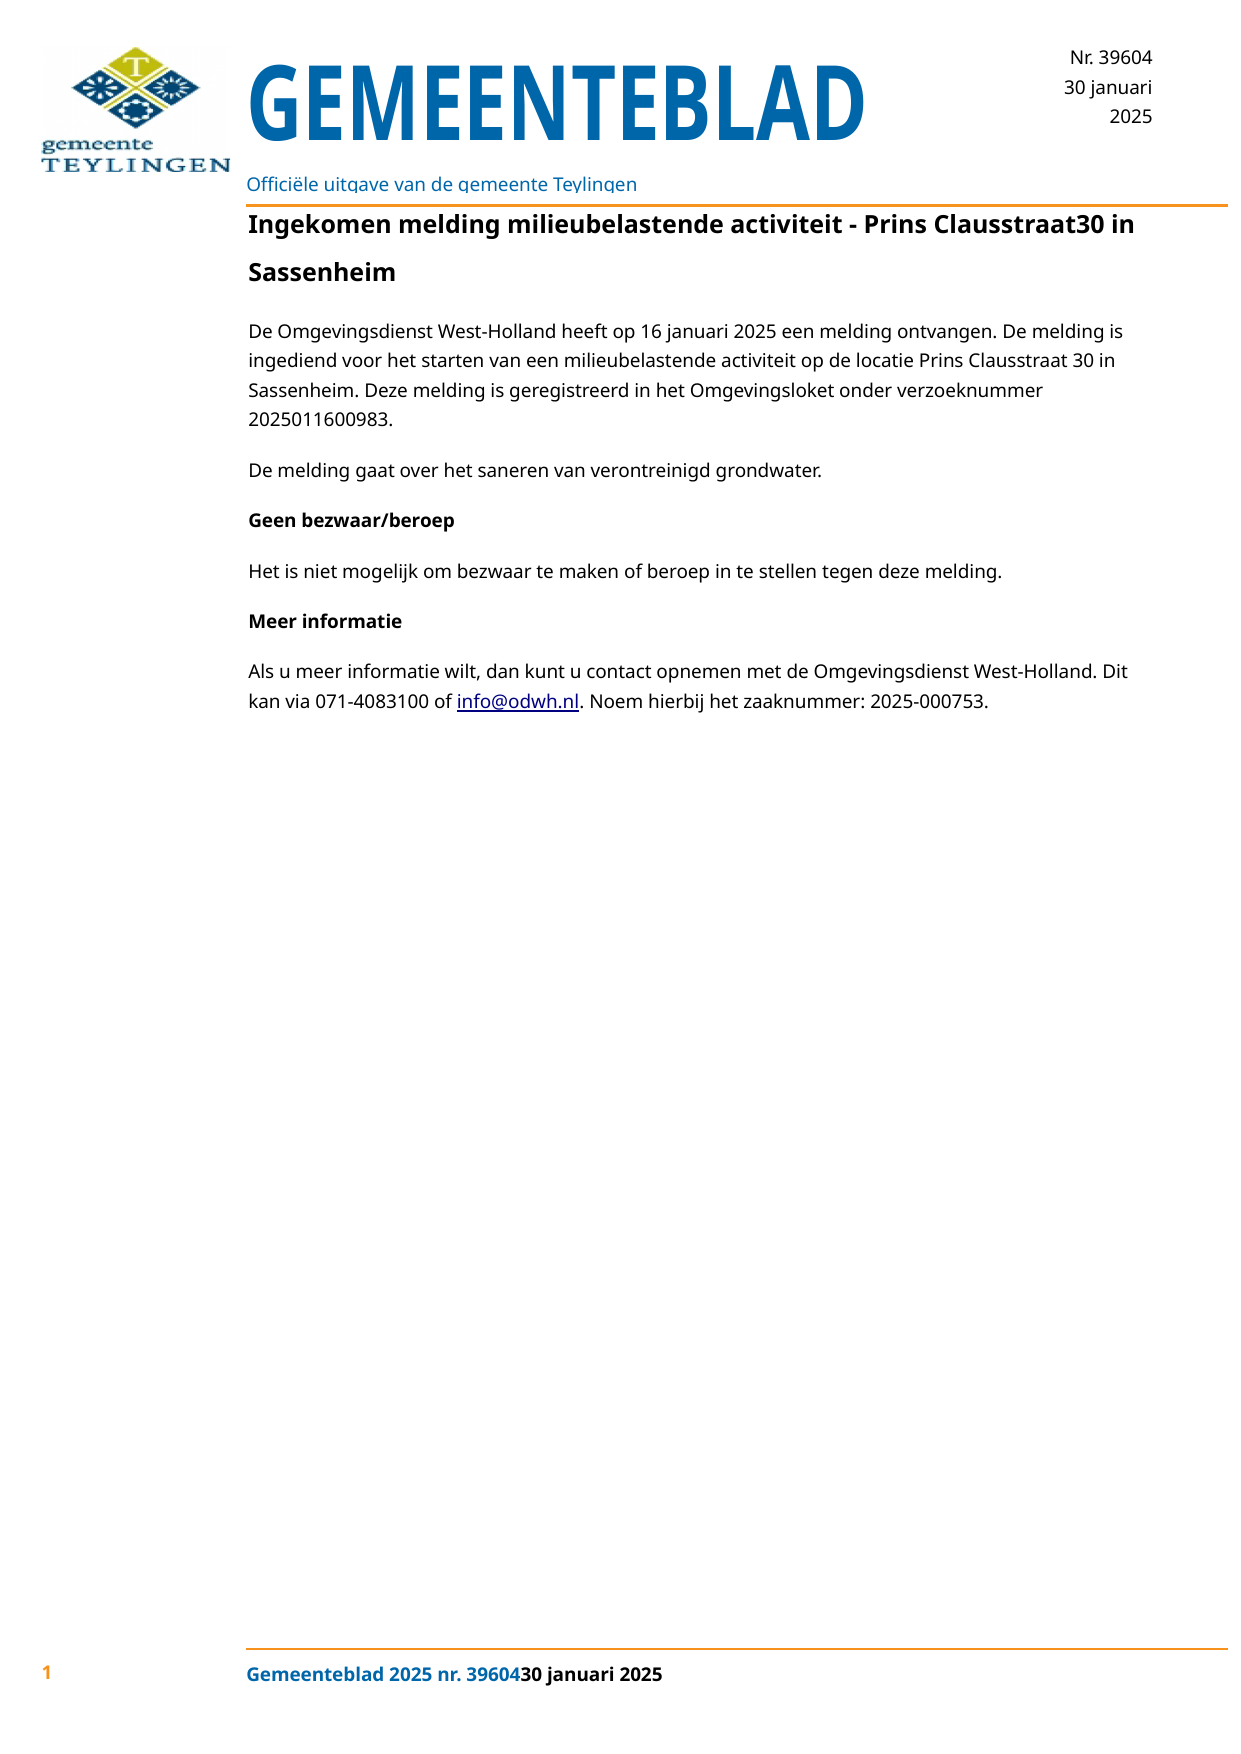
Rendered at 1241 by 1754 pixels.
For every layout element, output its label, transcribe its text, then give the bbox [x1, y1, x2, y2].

picture [41, 47, 231, 172]
text De melding gaat over het saneren van verontreinigd grondwater. [248, 457, 1152, 483]
text Als u meer informatie wilt, dan kunt u contact opnemen met de Omgevingsdienst West-Holland. Dit kan via 071-4083100 of info@odwh.nl. Noem hierbij het zaaknummer: 2025-000753. [248, 659, 1152, 714]
text De Omgevingsdienst West-Holland heeft op 16 januari 2025 een melding ontvangen. De melding is ingediend voor het starten van een milieubelastende activiteit op de locatie Prins Clausstraat 30 in Sassenheim. Deze melding is geregistreerd in het Omgevingsloket onder verzoeknummer 2025011600983. [248, 318, 1152, 432]
text Het is niet mogelijk om bezwaar te maken of beroep in te stellen tegen deze melding. [248, 558, 1152, 584]
text Geen bezwaar/beroep [248, 507, 1152, 533]
text Ingekomen melding milieubelastende activiteit - Prins Clausstraat30 in Sassenheim [248, 207, 1152, 288]
text Meer informatie [248, 608, 1152, 634]
